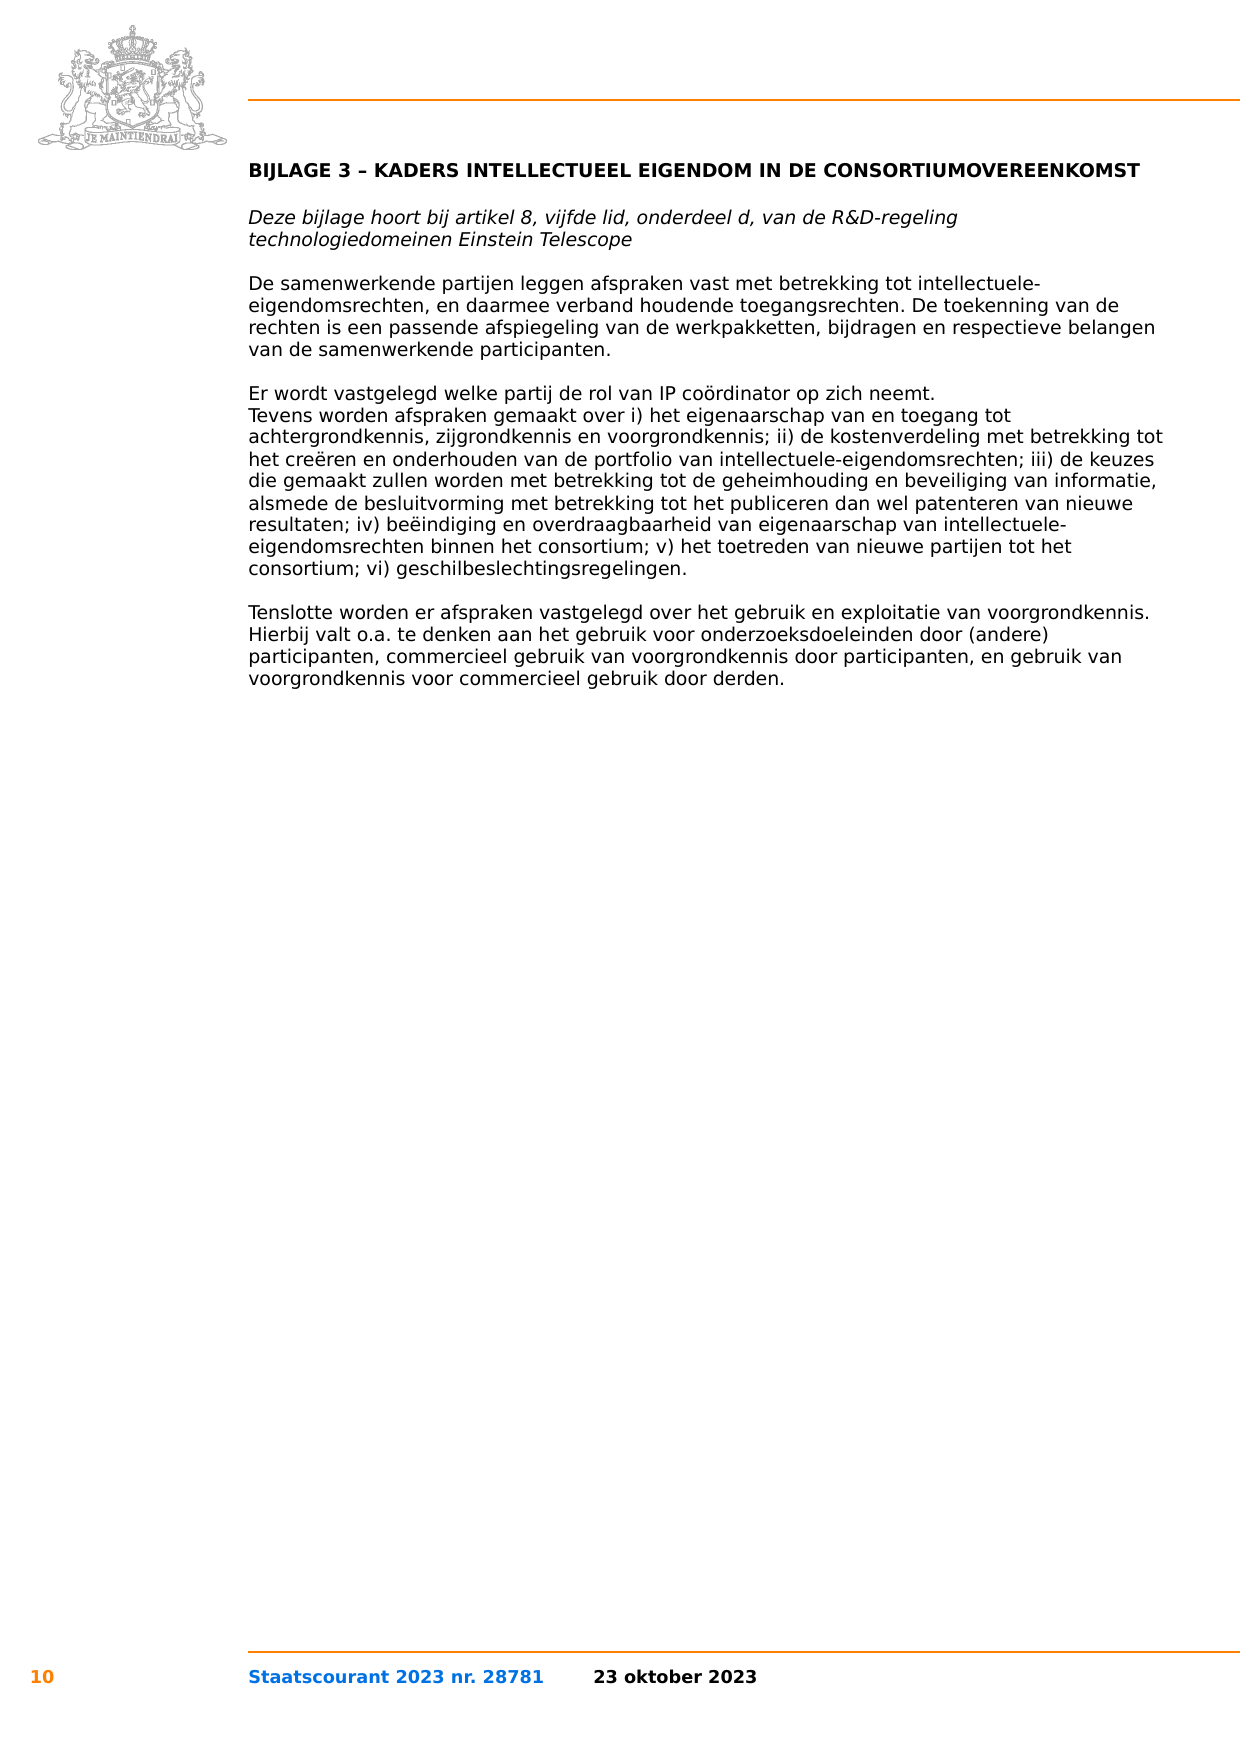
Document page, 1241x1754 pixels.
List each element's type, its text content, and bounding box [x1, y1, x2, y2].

picture [38, 25, 227, 150]
text De samenwerkende partijen leggen afspraken vast met betrekking tot intellectuele-eigendomsrechten, en daarmee verband houdende toegangsrechten. De toekenning van de rechten is een passende afspiegeling van de werkpakketten, bijdragen en respectieve belangen van de samenwerkende participanten. [248, 273, 1163, 361]
text Tenslotte worden er afspraken vastgelegd over het gebruik en exploitatie van voorgrondkennis. Hierbij valt o.a. te denken aan het gebruik voor onderzoeksdoeleinden door (andere) participanten, commercieel gebruik van voorgrondkennis door participanten, en gebruik van voorgrondkennis voor commercieel gebruik door derden. [248, 602, 1163, 690]
subtitle BIJLAGE 3 – KADERS INTELLECTUEEL EIGENDOM IN DE CONSORTIUMOVEREENKOMST [248, 160, 1163, 182]
text Tevens worden afspraken gemaakt over i) het eigenaarschap van en toegang tot achtergrondkennis, zijgrondkennis en voorgrondkennis; ii) de kostenverdeling met betrekking tot het creëren en onderhouden van de portfolio van intellectuele-eigendomsrechten; iii) de keuzes die gemaakt zullen worden met betrekking tot de geheimhouding en beveiliging van informatie, alsmede de besluitvorming met betrekking tot het publiceren dan wel patenteren van nieuwe resultaten; iv) beëindiging en overdraagbaarheid van eigenaarschap van intellectuele-eigendomsrechten binnen het consortium; v) het toetreden van nieuwe partijen tot het consortium; vi) geschilbeslechtingsregelingen. [248, 404, 1163, 580]
text Deze bijlage hoort bij artikel 8, vijfde lid, onderdeel d, van de R&D-regeling technologiedomeinen Einstein Telescope [248, 207, 1163, 251]
text Er wordt vastgelegd welke partij de rol van IP coördinator op zich neemt. [248, 382, 1163, 404]
